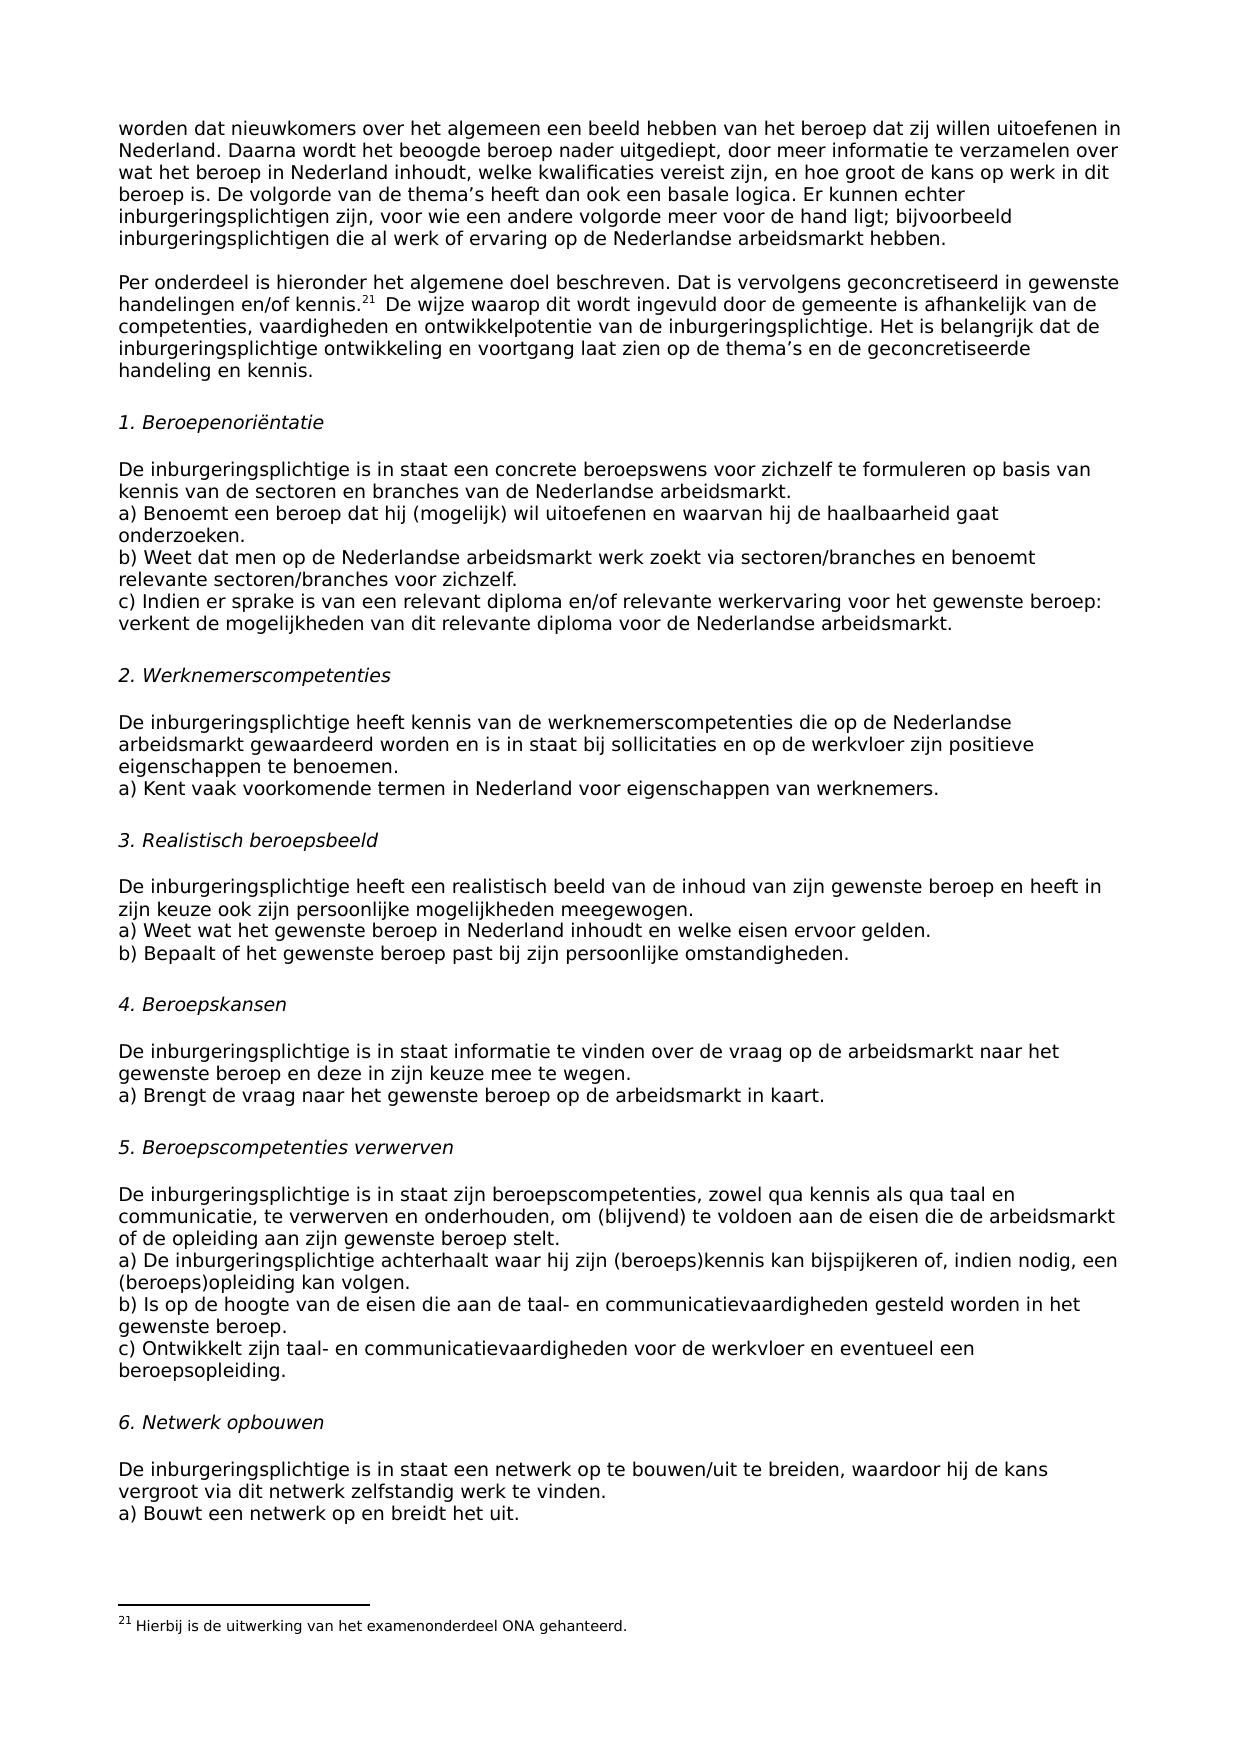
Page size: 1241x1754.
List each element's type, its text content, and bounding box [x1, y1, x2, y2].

text Per onderdeel is hieronder het algemene doel beschreven. Dat is vervolgens geconcretiseerd in gewenste handelingen en/of kennis. De wijze waarop dit wordt ingevuld door de gemeente is afhankelijk van de competenties, vaardigheden en ontwikkelpotentie van de inburgeringsplichtige. Het is belangrijk dat de inburgeringsplichtige ontwikkeling en voortgang laat zien op de thema’s en de geconcretiseerde handeling en kennis. [118, 272, 1122, 382]
text b) Weet dat men op de Nederlandse arbeidsmarkt werk zoekt via sectoren/branches en benoemt relevante sectoren/branches voor zichzelf. [118, 547, 1122, 591]
text De inburgeringsplichtige is in staat zijn beroepscompetenties, zowel qua kennis als qua taal en communicatie, te verwerven en onderhouden, om (blijvend) te voldoen aan de eisen die de arbeidsmarkt of de opleiding aan zijn gewenste beroep stelt. [118, 1184, 1122, 1250]
text b) Is op de hoogte van de eisen die aan de taal- en communicatievaardigheden gesteld worden in het gewenste beroep. [118, 1294, 1122, 1338]
text b) Bepaalt of het gewenste beroep past bij zijn persoonlijke omstandigheden. [118, 942, 1122, 964]
subtitle 4. Beroepskansen [118, 994, 1122, 1016]
text De inburgeringsplichtige is in staat een netwerk op te bouwen/uit te breiden, waardoor hij de kans vergroot via dit netwerk zelfstandig werk te vinden. [118, 1459, 1122, 1503]
text a) De inburgeringsplichtige achterhaalt waar hij zijn (beroeps)kennis kan bijspijkeren of, indien nodig, een (beroeps)opleiding kan volgen. [118, 1250, 1122, 1294]
text c) Indien er sprake is van een relevant diploma en/of relevante werkervaring voor het gewenste beroep: verkent de mogelijkheden van dit relevante diploma voor de Nederlandse arbeidsmarkt. [118, 591, 1122, 634]
subtitle 1. Beroepenoriëntatie [118, 412, 1122, 434]
text c) Ontwikkelt zijn taal- en communicatievaardigheden voor de werkvloer en eventueel een beroepsopleiding. [118, 1338, 1122, 1382]
subtitle 5. Beroepscompetenties verwerven [118, 1137, 1122, 1159]
text a) Kent vaak voorkomende termen in Nederland voor eigenschappen van werknemers. [118, 777, 1122, 799]
text De inburgeringsplichtige is in staat een concrete beroepswens voor zichzelf te formuleren op basis van kennis van de sectoren en branches van de Nederlandse arbeidsmarkt. [118, 459, 1122, 503]
text De inburgeringsplichtige is in staat informatie te vinden over de vraag op de arbeidsmarkt naar het gewenste beroep en deze in zijn keuze mee te wegen. [118, 1041, 1122, 1085]
text Hierbij is de uitwerking van het examenonderdeel ONA gehanteerd. [118, 1614, 1122, 1636]
text a) Bouwt een netwerk op en breidt het uit. [118, 1503, 1122, 1525]
text a) Benoemt een beroep dat hij (mogelijk) wil uitoefenen en waarvan hij de haalbaarheid gaat onderzoeken. [118, 503, 1122, 547]
text a) Brengt de vraag naar het gewenste beroep op de arbeidsmarkt in kaart. [118, 1085, 1122, 1107]
subtitle 6. Netwerk opbouwen [118, 1412, 1122, 1434]
subtitle 3. Realistisch beroepsbeeld [118, 829, 1122, 851]
text De inburgeringsplichtige heeft een realistisch beeld van de inhoud van zijn gewenste beroep en heeft in zijn keuze ook zijn persoonlijke mogelijkheden meegewogen. [118, 876, 1122, 920]
subtitle 2. Werknemerscompetenties [118, 664, 1122, 687]
text De inburgeringsplichtige heeft kennis van de werknemerscompetenties die op de Nederlandse arbeidsmarkt gewaardeerd worden en is in staat bij sollicitaties en op de werkvloer zijn positieve eigenschappen te benoemen. [118, 712, 1122, 777]
text worden dat nieuwkomers over het algemeen een beeld hebben van het beroep dat zij willen uitoefenen in Nederland. Daarna wordt het beoogde beroep nader uitgediept, door meer informatie te verzamelen over wat het beroep in Nederland inhoudt, welke kwalificaties vereist zijn, en hoe groot de kans op werk in dit beroep is. De volgorde van de thema’s heeft dan ook een basale logica. Er kunnen echter inburgeringsplichtigen zijn, voor wie een andere volgorde meer voor de hand ligt; bijvoorbeeld inburgeringsplichtigen die al werk of ervaring op de Nederlandse arbeidsmarkt hebben. [118, 118, 1122, 250]
text a) Weet wat het gewenste beroep in Nederland inhoudt en welke eisen ervoor gelden. [118, 920, 1122, 942]
